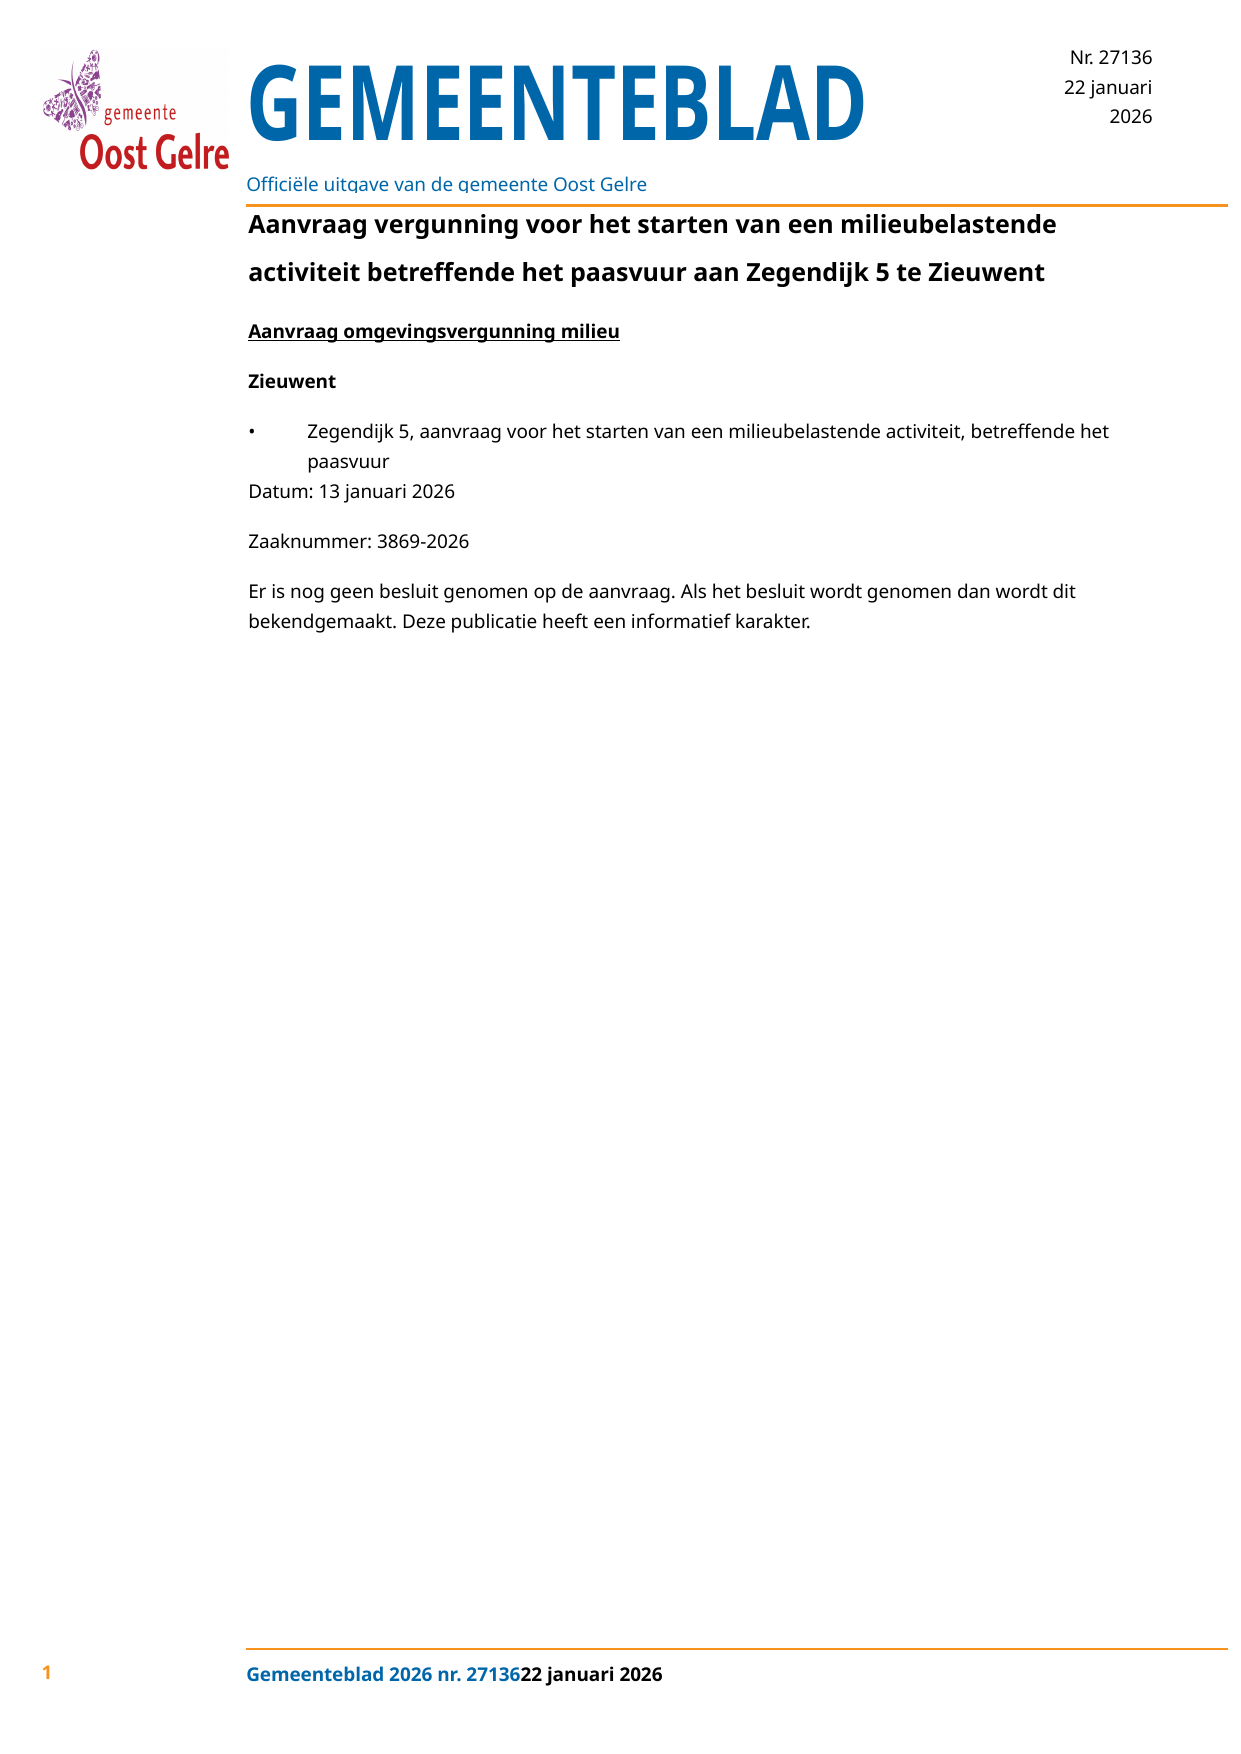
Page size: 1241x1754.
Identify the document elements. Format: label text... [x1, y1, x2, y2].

text Zieuwent [248, 368, 1152, 394]
picture [41, 47, 231, 172]
text Datum: 13 januari 2026 [248, 478, 1152, 504]
text Aanvraag omgevingsvergunning milieu [248, 318, 1152, 344]
list Zegendijk 5, aanvraag voor het starten van een milieubelastende activiteit, betreffende het paasvuur [248, 419, 1152, 474]
text Aanvraag vergunning voor het starten van een milieubelastende activiteit betreffende het paasvuur aan Zegendijk 5 te Zieuwent [248, 207, 1152, 288]
text Zaaknummer: 3869-2026 [248, 528, 1152, 554]
text Er is nog geen besluit genomen op de aanvraag. Als het besluit wordt genomen dan wordt dit bekendgemaakt. Deze publicatie heeft een informatief karakter. [248, 579, 1152, 634]
